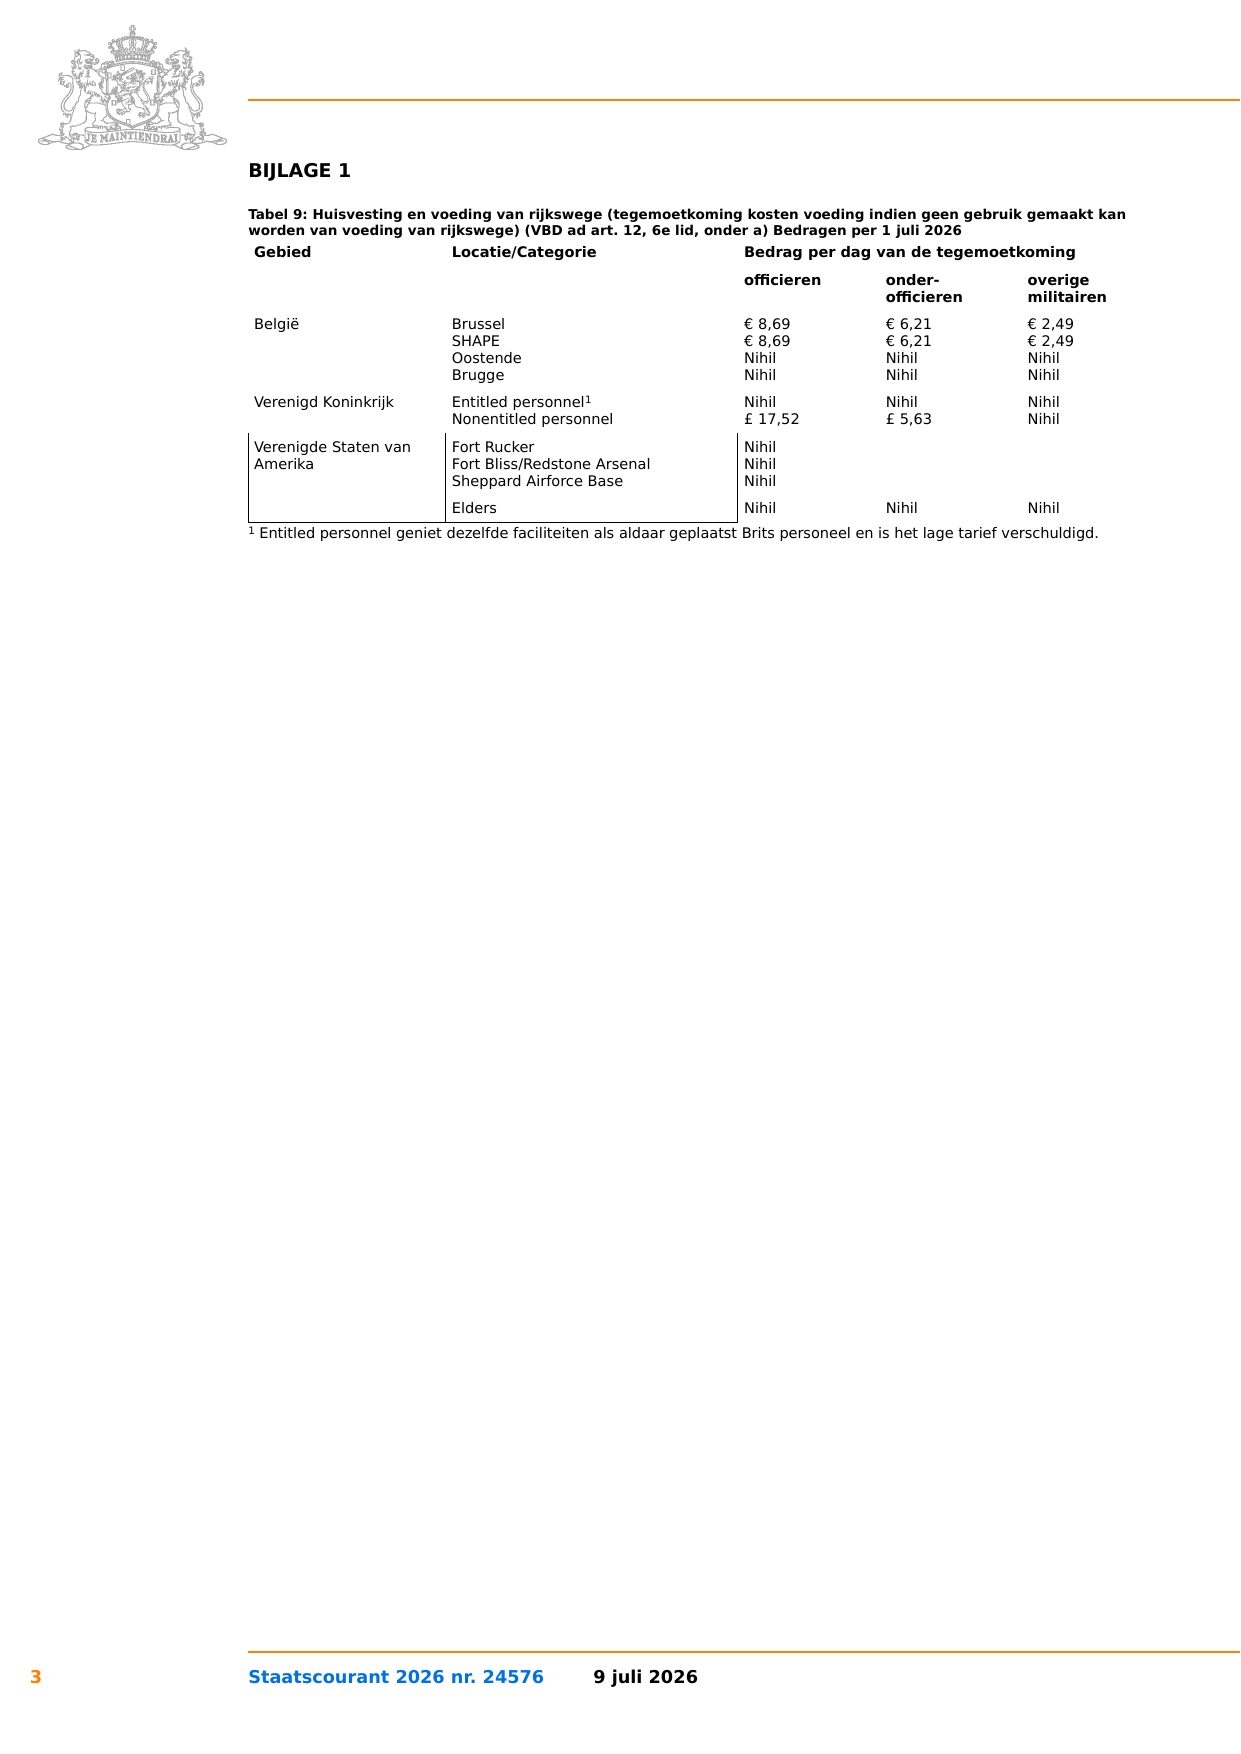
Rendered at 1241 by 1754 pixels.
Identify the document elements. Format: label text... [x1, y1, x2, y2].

table_cell Nihil Nihil Nihil [738, 434, 1163, 494]
subtitle BIJLAGE 1 [248, 160, 1163, 182]
table_cell Bedrag per dag van de tegemoetkoming [738, 239, 1163, 266]
table_cell Elders [446, 494, 737, 522]
table_header Tabel 9: Huisvesting en voeding van rijkswege (tegemoetkoming kosten voeding indien geen gebruik gemaakt kan worden van voeding van rijkswege) (VBD ad art. 12, 6e lid, onder a) Bedragen per 1 juli 2026 [248, 207, 1163, 238]
table_cell Nihil Nihil [1022, 390, 1163, 433]
table_cell 1 Entitled personnel geniet dezelfde faciliteiten als aldaar geplaatst Brits personeel en is het lage tarief verschuldigd. [248, 523, 1163, 542]
table_cell Nihil [738, 495, 879, 522]
table_cell officieren [738, 267, 879, 310]
table_cell Nihil £ 5,63 [880, 390, 1021, 433]
table_cell € 8,69 € 8,69 Nihil Nihil [738, 311, 879, 388]
table_cell Nihil [1022, 495, 1163, 522]
table_cell overige militairen [1022, 267, 1163, 310]
table_cell België [249, 311, 445, 388]
table_cell € 6,21 € 6,21 Nihil Nihil [880, 311, 1021, 388]
table_cell Verenigd Koninkrijk [249, 390, 445, 433]
table_cell Nihil [880, 495, 1021, 522]
table_cell Brussel SHAPE Oostende Brugge [446, 311, 737, 388]
table_cell Gebied [249, 239, 445, 310]
table_cell Entitled personnel1 Nonentitled personnel [446, 390, 737, 433]
table_cell Nihil £ 17,52 [738, 390, 879, 433]
table_cell € 2,49 € 2,49 Nihil Nihil [1022, 311, 1163, 388]
table_cell Verenigde Staten van Amerika [249, 434, 445, 494]
table_cell [249, 494, 445, 522]
table_cell onder- officieren [880, 267, 1021, 310]
table_cell Fort Rucker Fort Bliss/Redstone Arsenal Sheppard Airforce Base [446, 434, 737, 494]
table_cell Locatie/Categorie [446, 239, 737, 310]
picture [38, 25, 227, 150]
